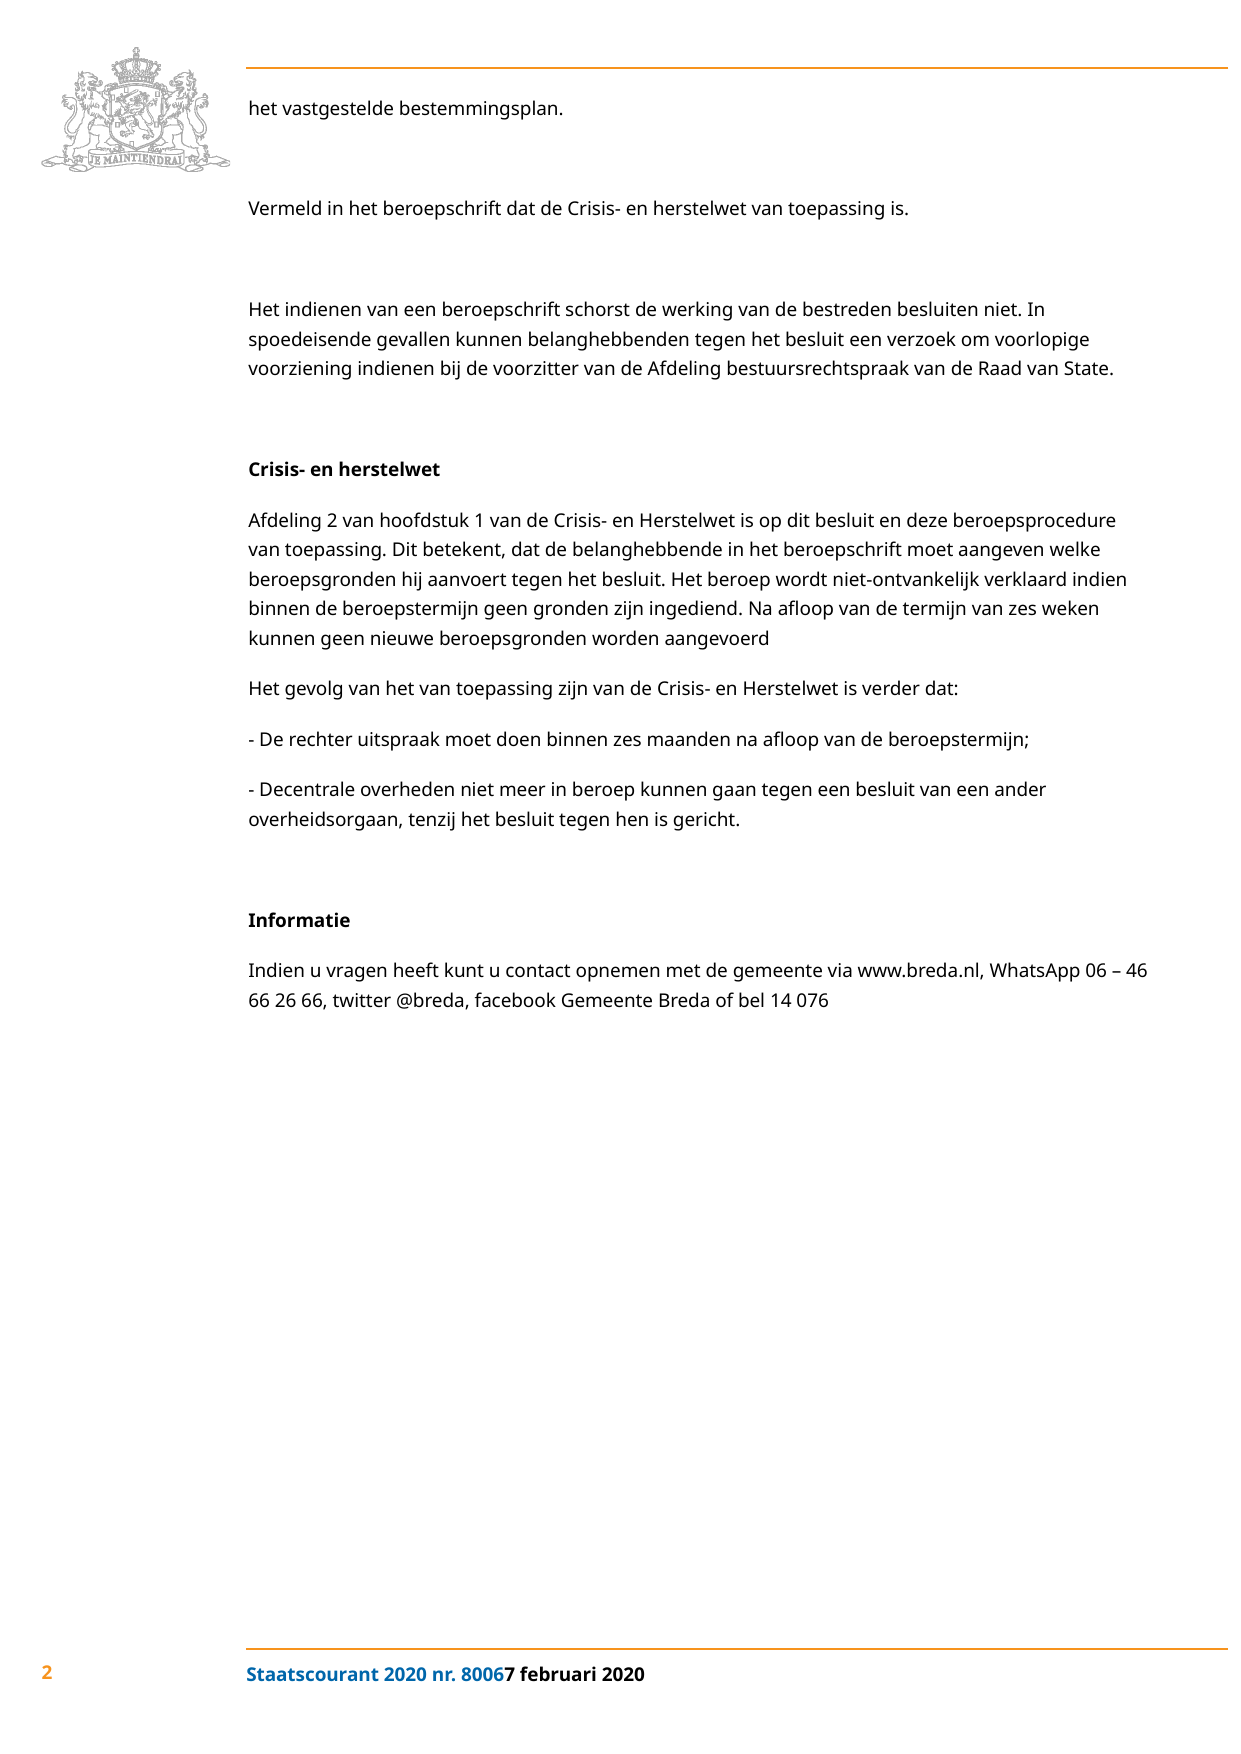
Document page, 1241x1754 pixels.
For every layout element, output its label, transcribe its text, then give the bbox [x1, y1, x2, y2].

text Indien u vragen heeft kunt u contact opnemen met de gemeente via www.breda.nl, WhatsApp 06 – 46 66 26 66, twitter @breda, facebook Gemeente Breda of bel 14 076 [248, 957, 1152, 1013]
text Het indienen van een beroepschrift schorst de werking van de bestreden besluiten niet. In spoedeisende gevallen kunnen belanghebbenden tegen het besluit een verzoek om voorlopige voorziening indienen bij de voorzitter van de Afdeling bestuursrechtspraak van de Raad van State. [248, 296, 1152, 381]
text Informatie [248, 907, 1152, 933]
text Het gevolg van het van toepassing zijn van de Crisis- en Herstelwet is verder dat: [248, 676, 1152, 701]
text - De rechter uitspraak moet doen binnen zes maanden na afloop van de beroepstermijn; [248, 726, 1152, 752]
picture [41, 47, 231, 172]
text - Decentrale overheden niet meer in beroep kunnen gaan tegen een besluit van een ander overheidsorgaan, tenzij het besluit tegen hen is gericht. [248, 776, 1152, 832]
text Afdeling 2 van hoofdstuk 1 van de Crisis- en Herstelwet is op dit besluit en deze beroepsprocedure van toepassing. Dit betekent, dat de belanghebbende in het beroepschrift moet aangeven welke beroepsgronden hij aanvoert tegen het besluit. Het beroep wordt niet-ontvankelijk verklaard indien binnen de beroepstermijn geen gronden zijn ingediend. Na afloop van de termijn van zes weken kunnen geen nieuwe beroepsgronden worden aangevoerd [248, 507, 1152, 651]
text het vastgestelde bestemmingsplan. [248, 95, 1152, 121]
text Crisis- en herstelwet [248, 456, 1152, 482]
text Vermeld in het beroepschrift dat de Crisis- en herstelwet van toepassing is. [248, 196, 1152, 221]
